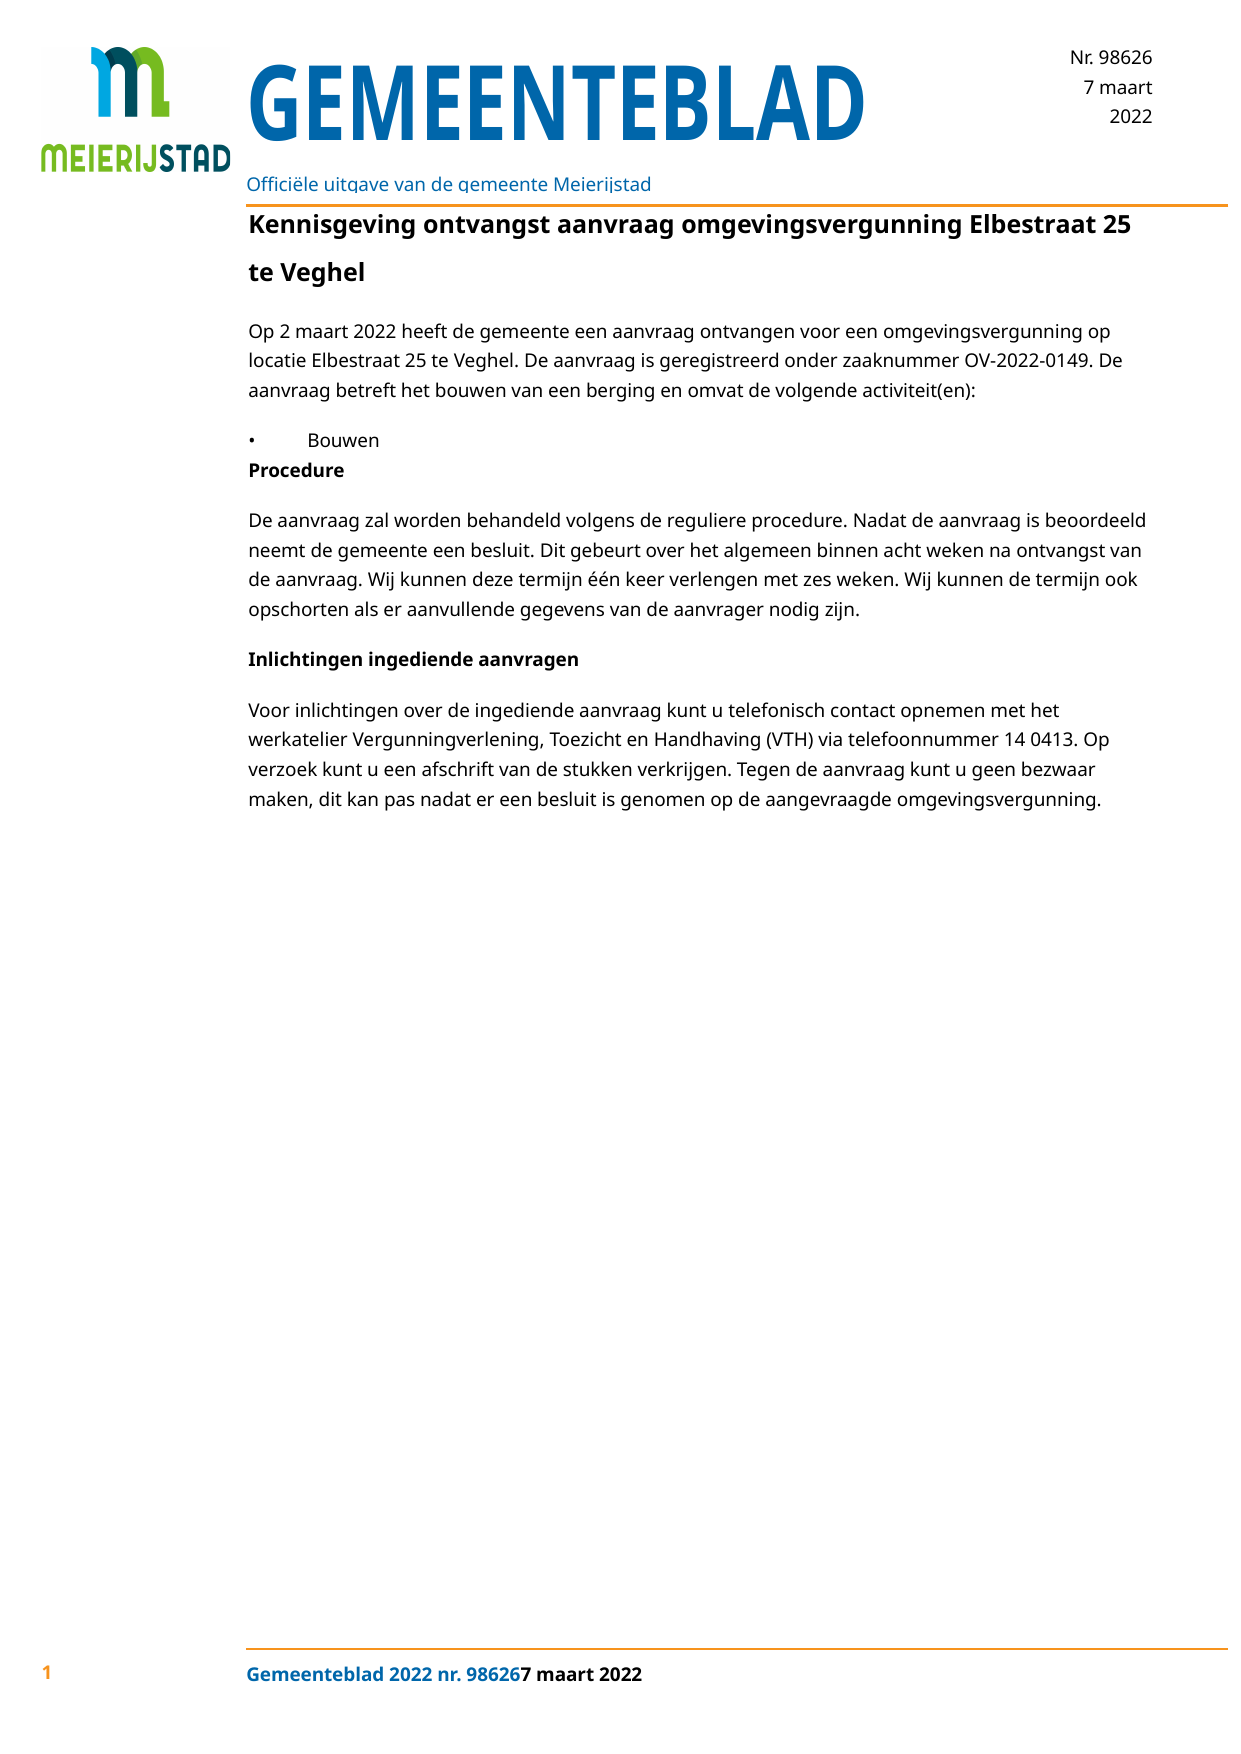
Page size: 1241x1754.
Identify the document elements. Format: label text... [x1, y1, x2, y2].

text Op 2 maart 2022 heeft de gemeente een aanvraag ontvangen voor een omgevingsvergunning op locatie Elbestraat 25 te Veghel. De aanvraag is geregistreerd onder zaaknummer OV-2022-0149. De aanvraag betreft het bouwen van een berging en omvat de volgende activiteit(en): [248, 318, 1152, 403]
text De aanvraag zal worden behandeld volgens de reguliere procedure. Nadat de aanvraag is beoordeeld neemt de gemeente een besluit. Dit gebeurt over het algemeen binnen acht weken na ontvangst van de aanvraag. Wij kunnen deze termijn één keer verlengen met zes weken. Wij kunnen de termijn ook opschorten als er aanvullende gegevens van de aanvrager nodig zijn. [248, 507, 1152, 622]
text Procedure [248, 457, 1152, 483]
list Bouwen [248, 427, 1152, 453]
picture [41, 47, 231, 172]
text Inlichtingen ingediende aanvragen [248, 647, 1152, 672]
text Kennisgeving ontvangst aanvraag omgevingsvergunning Elbestraat 25 te Veghel [248, 207, 1152, 288]
text Voor inlichtingen over de ingediende aanvraag kunt u telefonisch contact opnemen met het werkatelier Vergunningverlening, Toezicht en Handhaving (VTH) via telefoonnummer 14 0413. Op verzoek kunt u een afschrift van de stukken verkrijgen. Tegen de aanvraag kunt u geen bezwaar maken, dit kan pas nadat er een besluit is genomen op de aangevraagde omgevingsvergunning. [248, 697, 1152, 812]
